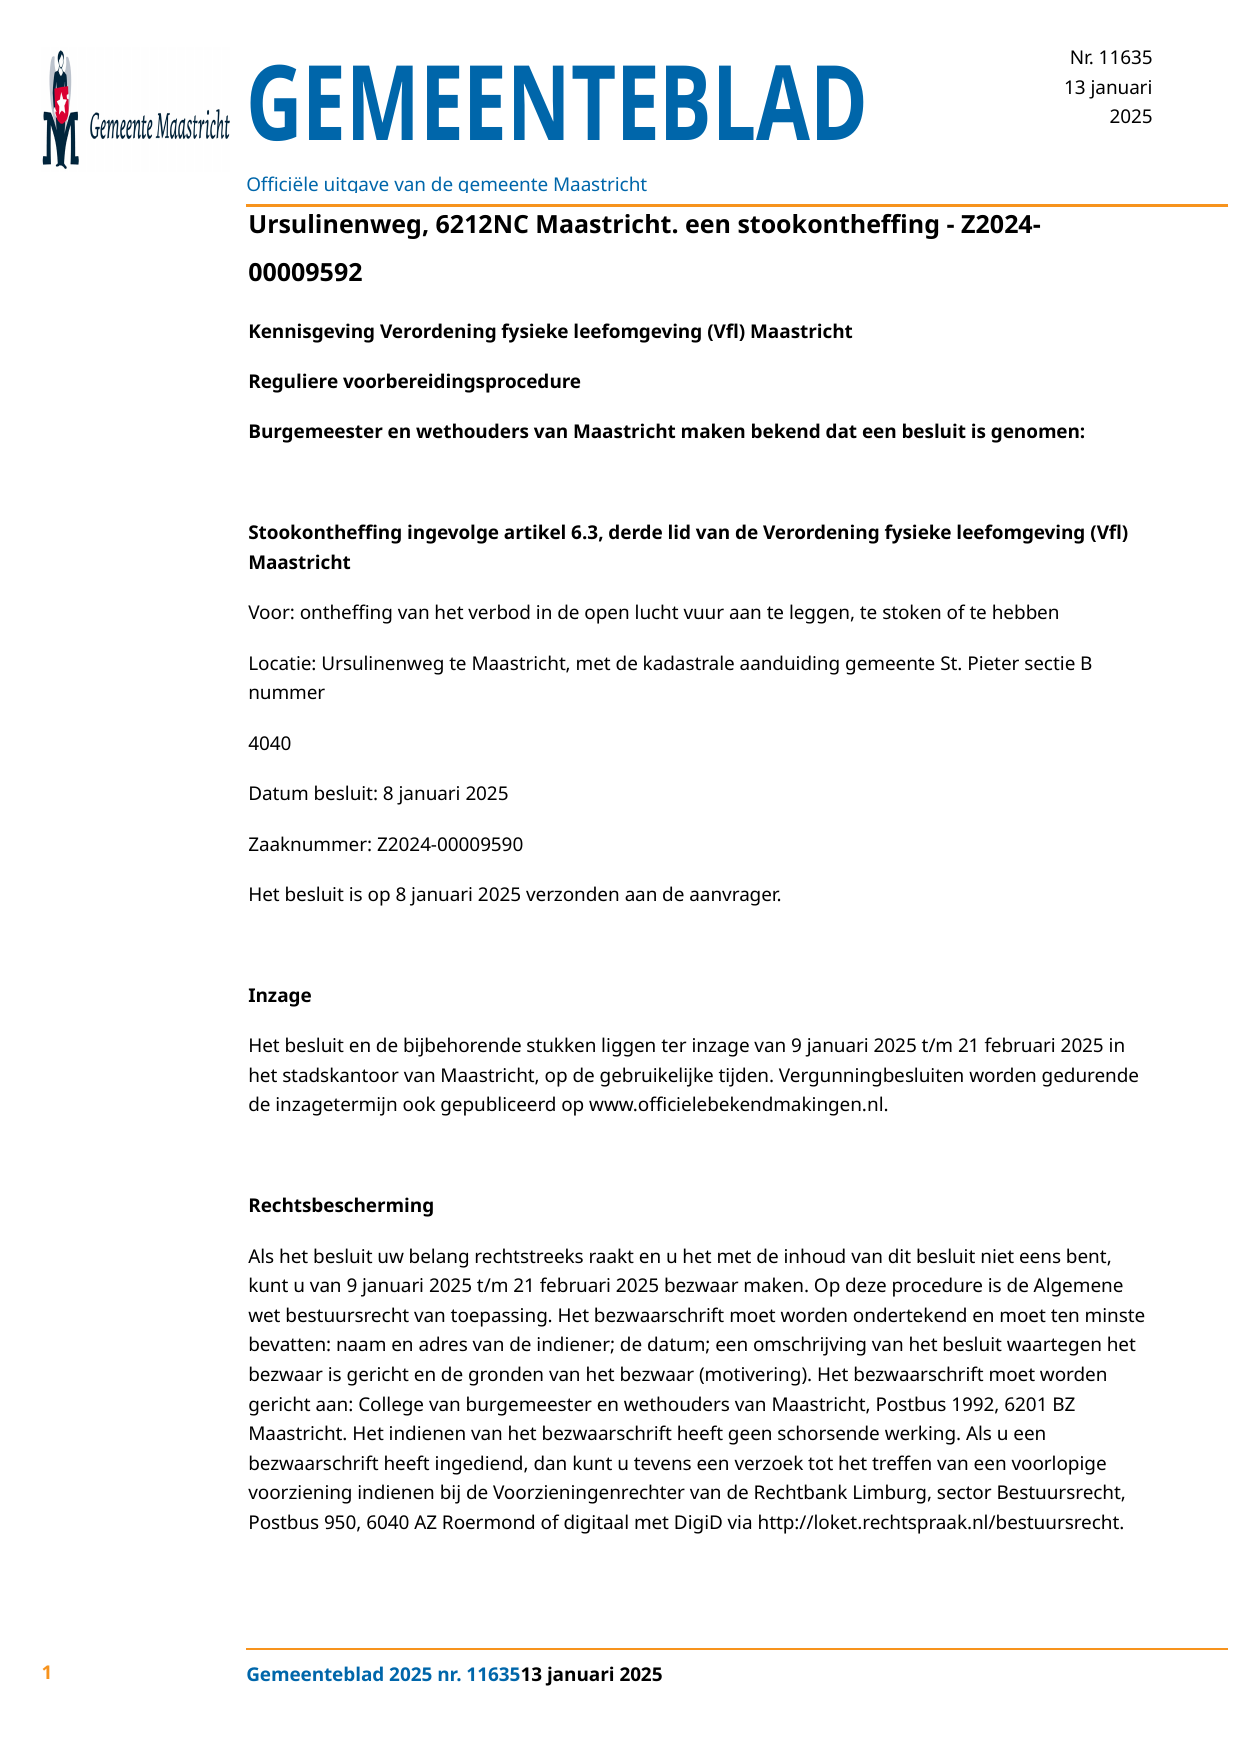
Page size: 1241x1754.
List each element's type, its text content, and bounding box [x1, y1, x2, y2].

text Inzage [248, 982, 1152, 1008]
text Het besluit en de bijbehorende stukken liggen ter inzage van 9 januari 2025 t/m 21 februari 2025 in het stadskantoor van Maastricht, op de gebruikelijke tijden. Vergunningbesluiten worden gedurende de inzagetermijn ook gepubliceerd op www.officielebekendmakingen.nl. [248, 1032, 1152, 1117]
text Voor: ontheffing van het verbod in de open lucht vuur aan te leggen, te stoken of te hebben [248, 599, 1152, 625]
text Rechtsbescherming [248, 1192, 1152, 1218]
text Ursulinenweg, 6212NC Maastricht. een stookontheffing - Z2024-00009592 [248, 207, 1152, 288]
text Stookontheffing ingevolge artikel 6.3, derde lid van de Verordening fysieke leefomgeving (Vfl) Maastricht [248, 519, 1152, 575]
text Datum besluit: 8 januari 2025 [248, 780, 1152, 806]
picture [41, 47, 231, 172]
text Zaaknummer: Z2024-00009590 [248, 831, 1152, 857]
text Reguliere voorbereidingsprocedure [248, 368, 1152, 394]
text Locatie: Ursulinenweg te Maastricht, met de kadastrale aanduiding gemeente St. Pieter sectie B nummer [248, 650, 1152, 705]
text Als het besluit uw belang rechtstreeks raakt en u het met de inhoud van dit besluit niet eens bent, kunt u van 9 januari 2025 t/m 21 februari 2025 bezwaar maken. Op deze procedure is de Algemene wet bestuursrecht van toepassing. Het bezwaarschrift moet worden ondertekend en moet ten minste bevatten: naam en adres van de indiener; de datum; een omschrijving van het besluit waartegen het bezwaar is gericht en de gronden van het bezwaar (motivering). Het bezwaarschrift moet worden gericht aan: College van burgemeester en wethouders van Maastricht, Postbus 1992, 6201 BZ Maastricht. Het indienen van het bezwaarschrift heeft geen schorsende werking. Als u een bezwaarschrift heeft ingediend, dan kunt u tevens een verzoek tot het treffen van een voorlopige voorziening indienen bij de Voorzieningenrechter van de Rechtbank Limburg, sector Bestuursrecht, Postbus 950, 6040 AZ Roermond of digitaal met DigiD via http://loket.rechtspraak.nl/bestuursrecht. [248, 1243, 1152, 1535]
text Burgemeester en wethouders van Maastricht maken bekend dat een besluit is genomen: [248, 419, 1152, 444]
text Het besluit is op 8 januari 2025 verzonden aan de aanvrager. [248, 881, 1152, 907]
text 4040 [248, 730, 1152, 756]
text Kennisgeving Verordening fysieke leefomgeving (Vfl) Maastricht [248, 318, 1152, 344]
